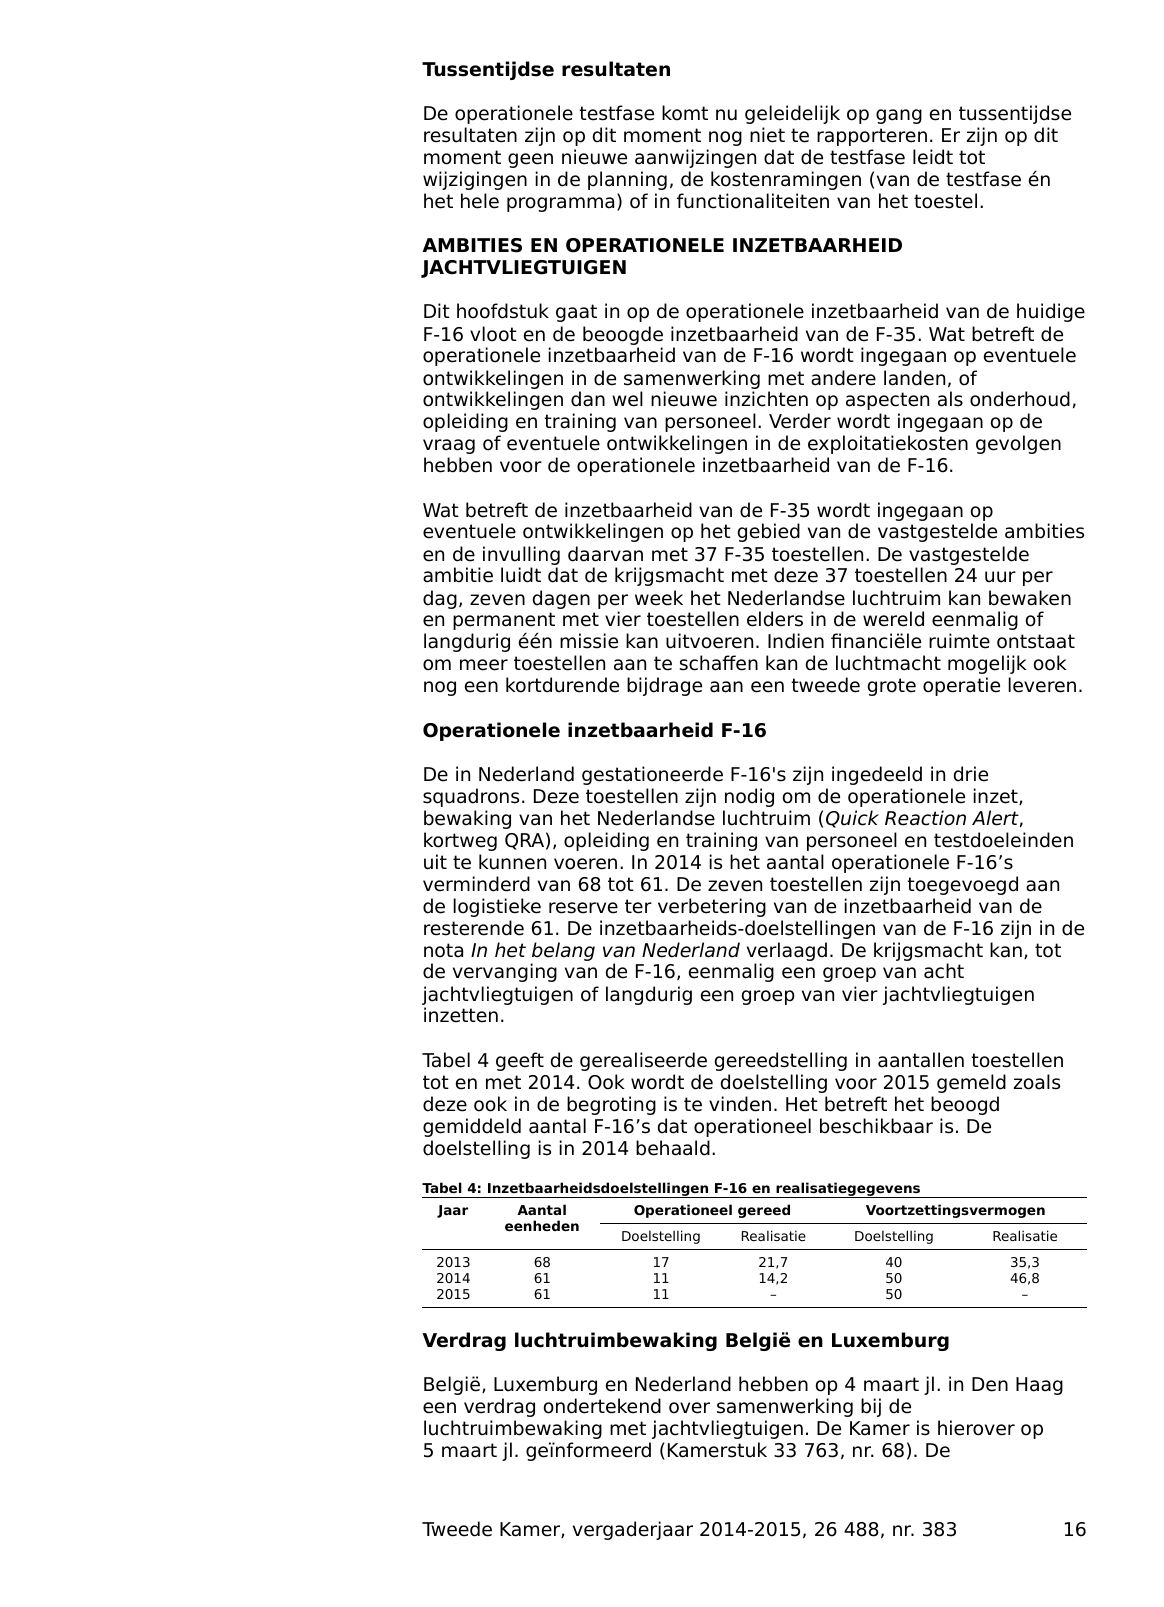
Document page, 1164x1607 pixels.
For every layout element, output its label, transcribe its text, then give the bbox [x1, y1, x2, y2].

text Tabel 4 geeft de gerealiseerde gereedstelling in aantallen toestellen tot en met 2014. Ook wordt de doelstelling voor 2015 gemeld zoals deze ook in de begroting is te vinden. Het betreft het beoogd gemiddeld aantal F-16’s dat operationeel beschikbaar is. De doelstelling is in 2014 behaald. [422, 1049, 1087, 1159]
text Dit hoofdstuk gaat in op de operationele inzetbaarheid van de huidige F-16 vloot en de beoogde inzetbaarheid van de F-35. Wat betreft de operationele inzetbaarheid van de F-16 wordt ingegaan op eventuele ontwikkelingen in de samenwerking met andere landen, of ontwikkelingen dan wel nieuwe inzichten op aspecten als onderhoud, opleiding en training van personeel. Verder wordt ingegaan op de vraag of eventuele ontwikkelingen in de exploitatiekosten gevolgen hebben voor de operationele inzetbaarheid van de F-16. [422, 301, 1087, 477]
table_cell 2015 [422, 1287, 484, 1307]
text De in Nederland gestationeerde F-16's zijn ingedeeld in drie squadrons. Deze toestellen zijn nodig om de operationele inzet, bewaking van het Nederlandse luchtruim (Quick Reaction Alert, kortweg QRA), opleiding en training van personeel en testdoeleinden uit te kunnen voeren. In 2014 is het aantal operationele F-16’s verminderd van 68 tot 61. De zeven toestellen zijn toegevoegd aan de logistieke reserve ter verbetering van de inzetbaarheid van de resterende 61. De inzetbaarheids-doelstellingen van de F-16 zijn in de nota In het belang van Nederland verlaagd. De krijgsmacht kan, tot de vervanging van de F-16, eenmalig een groep van acht jachtvliegtuigen of langdurig een groep van vier jachtvliegtuigen inzetten. [422, 764, 1087, 1027]
subtitle Operationele inzetbaarheid F-16 [422, 719, 1087, 741]
table_cell 35,3 [963, 1250, 1087, 1271]
table_header Tabel 4: Inzetbaarheidsdoelstellingen F-16 en realisatiegegevens [422, 1181, 1087, 1197]
text Wat betreft de inzetbaarheid van de F-35 wordt ingegaan op eventuele ontwikkelingen op het gebied van de vastgestelde ambities en de invulling daarvan met 37 F-35 toestellen. De vastgestelde ambitie luidt dat de krijgsmacht met deze 37 toestellen 24 uur per dag, zeven dagen per week het Nederlandse luchtruim kan bewaken en permanent met vier toestellen elders in de wereld eenmalig of langdurig één missie kan uitvoeren. Indien financiële ruimte ontstaat om meer toestellen aan te schaffen kan de luchtmacht mogelijk ook nog een kortdurende bijdrage aan een tweede grote operatie leveren. [422, 499, 1087, 697]
table_cell 61 [484, 1271, 600, 1287]
table_cell 50 [825, 1287, 963, 1307]
table_cell 11 [600, 1287, 722, 1307]
table_cell 40 [825, 1250, 963, 1271]
table_cell 46,8 [963, 1271, 1087, 1287]
table_cell 11 [600, 1271, 722, 1287]
table_cell Doelstelling [600, 1224, 722, 1249]
text De operationele testfase komt nu geleidelijk op gang en tussentijdse resultaten zijn op dit moment nog niet te rapporteren. Er zijn op dit moment geen nieuwe aanwijzingen dat de testfase leidt tot wijzigingen in de planning, de kostenramingen (van de testfase én het hele programma) of in functionaliteiten van het toestel. [422, 103, 1087, 213]
table_cell 2014 [422, 1271, 484, 1287]
table_cell – [722, 1287, 824, 1307]
table_cell Aantal eenheden [484, 1198, 600, 1249]
table_cell 14,2 [722, 1271, 824, 1287]
table_cell Jaar [422, 1198, 484, 1249]
table_cell 68 [484, 1250, 600, 1271]
table_cell 21,7 [722, 1250, 824, 1271]
table_cell 17 [600, 1250, 722, 1271]
table_cell – [963, 1287, 1087, 1307]
table_cell Realisatie [963, 1224, 1087, 1249]
subtitle Verdrag luchtruimbewaking België en Luxemburg [422, 1330, 1087, 1352]
table_cell 2013 [422, 1250, 484, 1271]
table_cell Doelstelling [825, 1224, 963, 1249]
table_cell Realisatie [722, 1224, 824, 1249]
subtitle Tussentijdse resultaten [422, 59, 1087, 81]
table_cell 50 [825, 1271, 963, 1287]
table_cell Voortzettingsvermogen [825, 1198, 1087, 1223]
table_cell Operationeel gereed [600, 1198, 824, 1223]
subtitle AMBITIES EN OPERATIONELE INZETBAARHEID JACHTVLIEGTUIGEN [422, 235, 1087, 279]
table_cell 61 [484, 1287, 600, 1307]
text België, Luxemburg en Nederland hebben op 4 maart jl. in Den Haag een verdrag ondertekend over samenwerking bij de luchtruimbewaking met jachtvliegtuigen. De Kamer is hierover op 5 maart jl. geïnformeerd (Kamerstuk 33 763, nr. 68). De [422, 1374, 1087, 1462]
